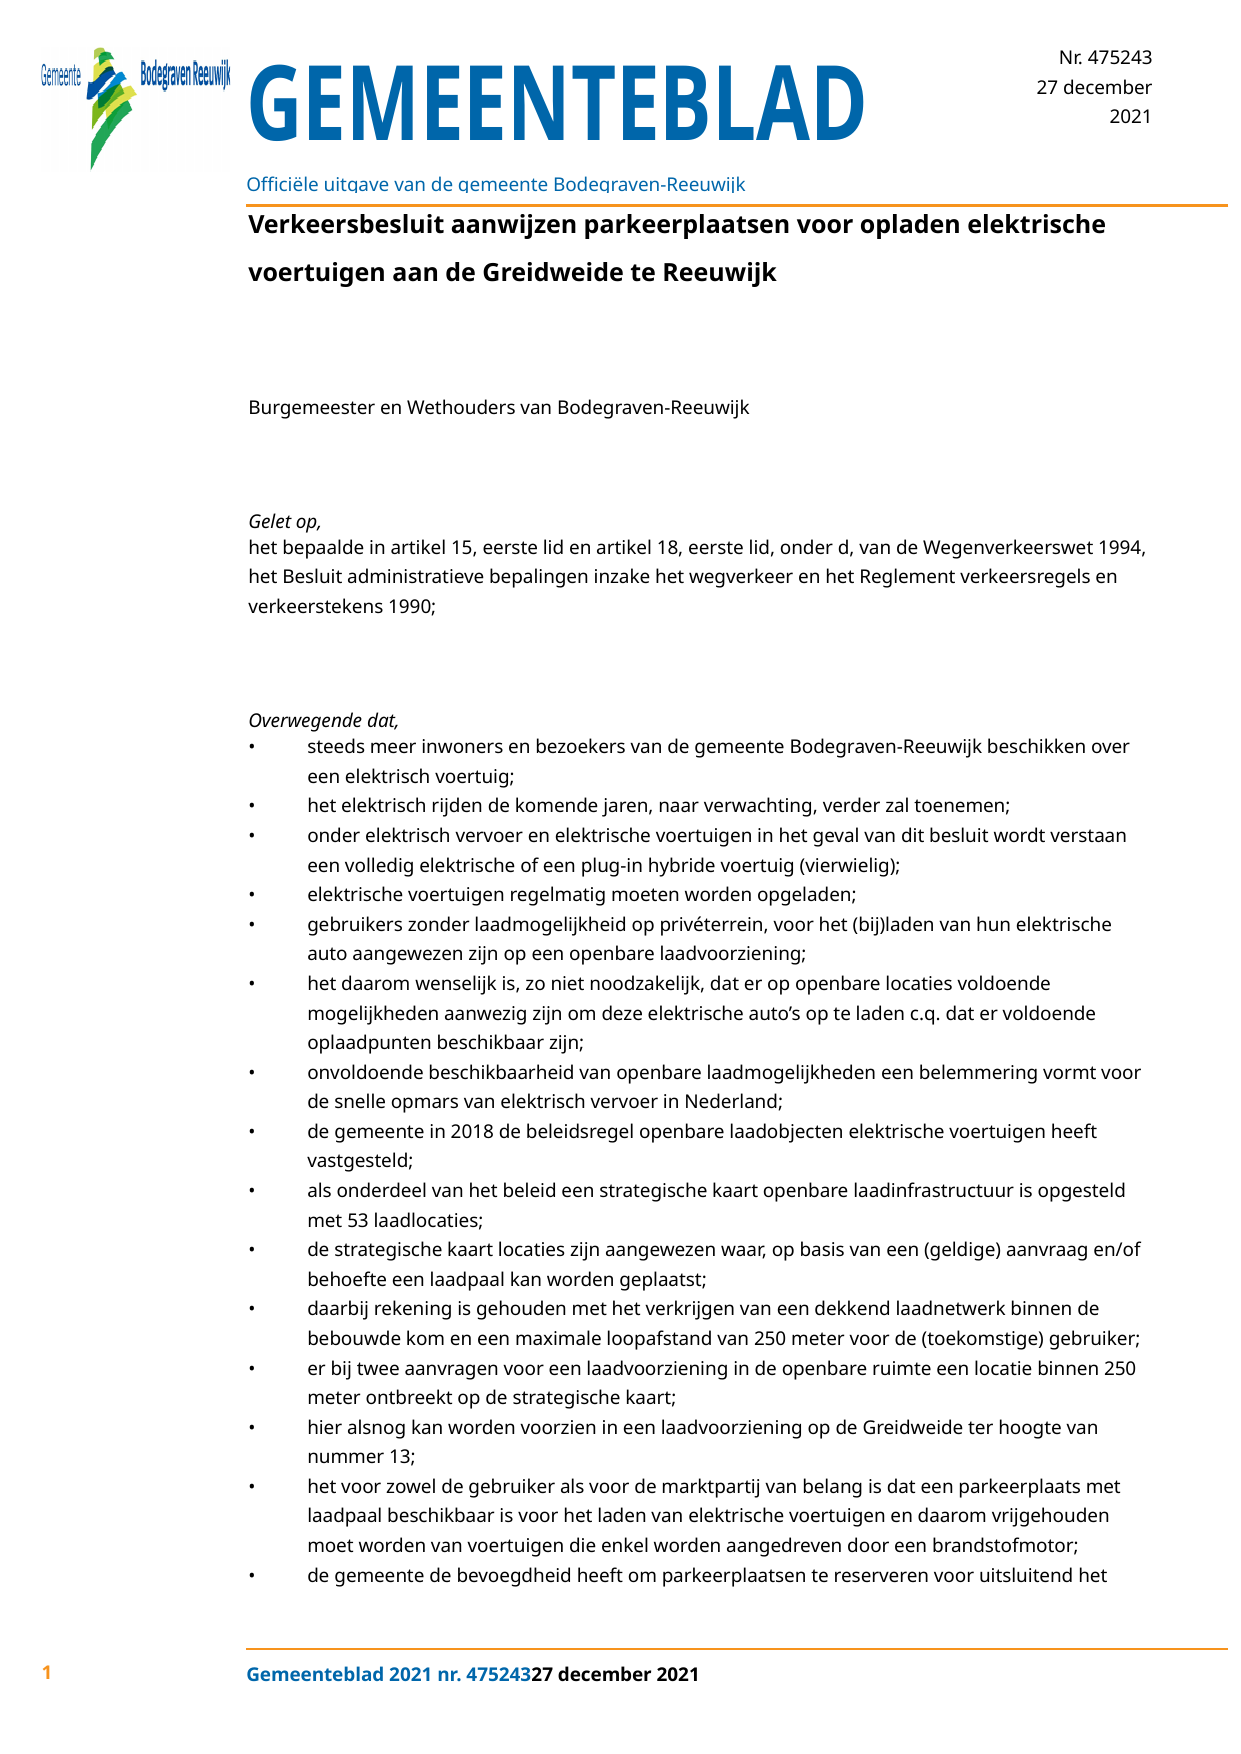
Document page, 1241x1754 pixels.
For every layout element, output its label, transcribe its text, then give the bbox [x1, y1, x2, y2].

list daarbij rekening is gehouden met het verkrijgen van een dekkend laadnetwerk binnen de bebouwde kom en een maximale loopafstand van 250 meter voor de (toekomstige) gebruiker; [248, 1296, 1152, 1351]
list hier alsnog kan worden voorzien in een laadvoorziening op de Greidweide ter hoogte van nummer 13; [248, 1414, 1152, 1469]
list de gemeente de bevoegdheid heeft om parkeerplaatsen te reserveren voor uitsluitend het [248, 1562, 1152, 1587]
picture [41, 47, 231, 172]
list elektrische voertuigen regelmatig moeten worden opgeladen; [248, 881, 1152, 907]
list het elektrisch rijden de komende jaren, naar verwachting, verder zal toenemen; [248, 793, 1152, 818]
text Gelet op, [248, 508, 1152, 534]
list de strategische kaart locaties zijn aangewezen waar, op basis van een (geldige) aanvraag en/of behoefte een laadpaal kan worden geplaatst; [248, 1236, 1152, 1292]
list er bij twee aanvragen voor een laadvoorziening in de openbare ruimte een locatie binnen 250 meter ontbreekt op de strategische kaart; [248, 1355, 1152, 1410]
list de gemeente in 2018 de beleidsregel openbare laadobjecten elektrische voertuigen heeft vastgesteld; [248, 1118, 1152, 1173]
list het daarom wenselijk is, zo niet noodzakelijk, dat er op openbare locaties voldoende mogelijkheden aanwezig zijn om deze elektrische auto’s op te laden c.q. dat er voldoende oplaadpunten beschikbaar zijn; [248, 970, 1152, 1055]
text het bepaalde in artikel 15, eerste lid en artikel 18, eerste lid, onder d, van de Wegenverkeerswet 1994, het Besluit administratieve bepalingen inzake het wegverkeer en het Reglement verkeersregels en verkeerstekens 1990; [248, 534, 1152, 619]
list gebruikers zonder laadmogelijkheid op privéterrein, voor het (bij)laden van hun elektrische auto aangewezen zijn op een openbare laadvoorziening; [248, 911, 1152, 966]
list het voor zowel de gebruiker als voor de marktpartij van belang is dat een parkeerplaats met laadpaal beschikbaar is voor het laden van elektrische voertuigen en daarom vrijgehouden moet worden van voertuigen die enkel worden aangedreven door een brandstofmotor; [248, 1473, 1152, 1558]
list als onderdeel van het beleid een strategische kaart openbare laadinfrastructuur is opgesteld met 53 laadlocaties; [248, 1177, 1152, 1232]
text Verkeersbesluit aanwijzen parkeerplaatsen voor opladen elektrische voertuigen aan de Greidweide te Reeuwijk [248, 207, 1152, 288]
text Burgemeester en Wethouders van Bodegraven-Reeuwijk [248, 394, 1152, 420]
text Overwegende dat, [248, 708, 1152, 733]
list steeds meer inwoners en bezoekers van de gemeente Bodegraven-Reeuwijk beschikken over een elektrisch voertuig; [248, 733, 1152, 789]
list onvoldoende beschikbaarheid van openbare laadmogelijkheden een belemmering vormt voor de snelle opmars van elektrisch vervoer in Nederland; [248, 1059, 1152, 1114]
list onder elektrisch vervoer en elektrische voertuigen in het geval van dit besluit wordt verstaan een volledig elektrische of een plug-in hybride voertuig (vierwielig); [248, 822, 1152, 877]
